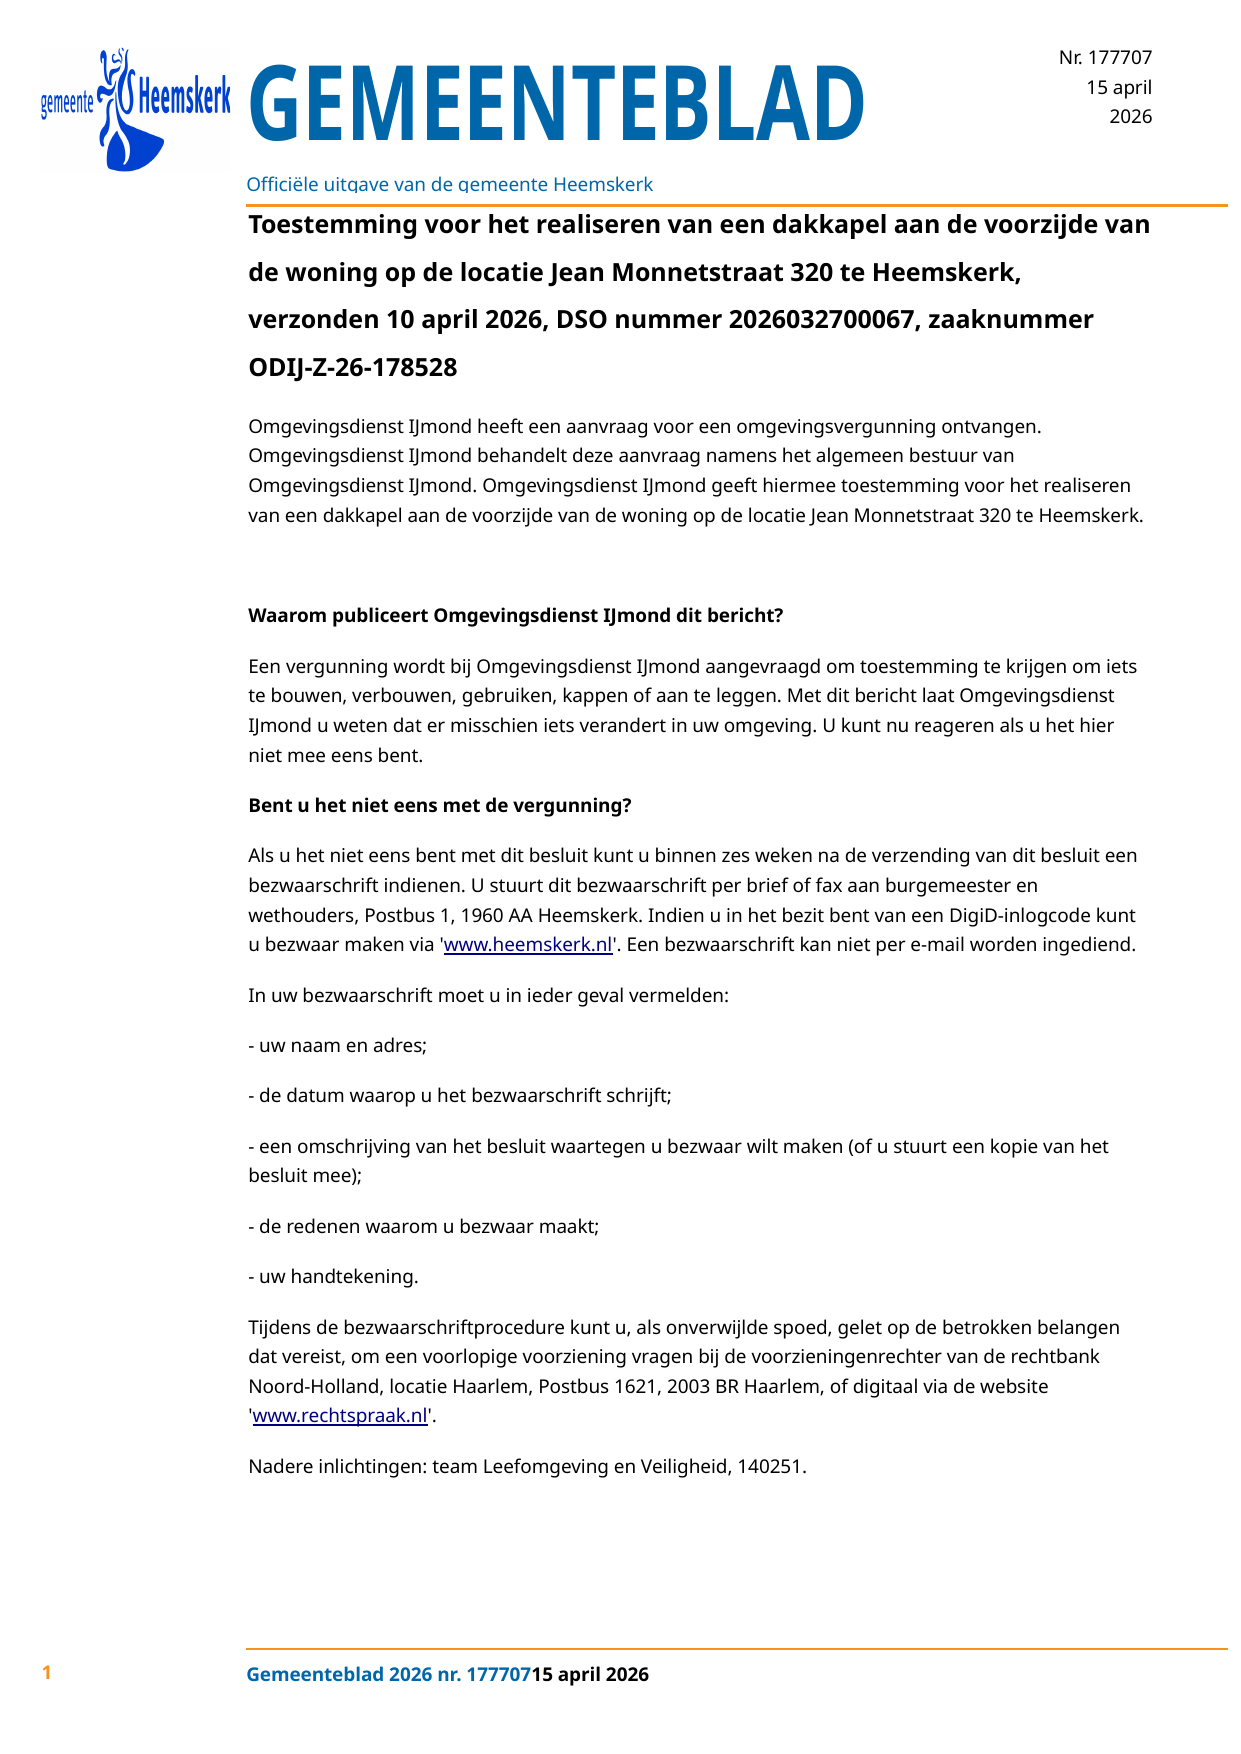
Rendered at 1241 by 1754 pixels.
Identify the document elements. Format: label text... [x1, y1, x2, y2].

picture [41, 47, 231, 172]
text - uw handtekening. [248, 1263, 1152, 1289]
text - een omschrijving van het besluit waartegen u bezwaar wilt maken (of u stuurt een kopie van het besluit mee); [248, 1133, 1152, 1188]
text Tijdens de bezwaarschriftprocedure kunt u, als onverwijlde spoed, gelet op de betrokken belangen dat vereist, om een voorlopige voorziening vragen bij de voorzieningenrechter van de rechtbank Noord-Holland, locatie Haarlem, Postbus 1621, 2003 BR Haarlem, of digitaal via de website 'www.rechtspraak.nl'. [248, 1314, 1152, 1428]
text - de redenen waarom u bezwaar maakt; [248, 1213, 1152, 1239]
text - uw naam en adres; [248, 1032, 1152, 1058]
text Als u het niet eens bent met dit besluit kunt u binnen zes weken na de verzending van dit besluit een bezwaarschrift indienen. U stuurt dit bezwaarschrift per brief of fax aan burgemeester en wethouders, Postbus 1, 1960 AA Heemskerk. Indien u in het bezit bent van een DigiD-inlogcode kunt u bezwaar maken via 'www.heemskerk.nl'. Een bezwaarschrift kan niet per e-mail worden ingediend. [248, 843, 1152, 957]
text Bent u het niet eens met de vergunning? [248, 792, 1152, 818]
text In uw bezwaarschrift moet u in ieder geval vermelden: [248, 982, 1152, 1008]
text Toestemming voor het realiseren van een dakkapel aan de voorzijde van de woning op de locatie Jean Monnetstraat 320 te Heemskerk, verzonden 10 april 2026, DSO nummer 2026032700067, zaaknummer ODIJ-Z-26-178528 [248, 207, 1152, 384]
text - de datum waarop u het bezwaarschrift schrijft; [248, 1083, 1152, 1108]
text Een vergunning wordt bij Omgevingsdienst IJmond aangevraagd om toestemming te krijgen om iets te bouwen, verbouwen, gebruiken, kappen of aan te leggen. Met dit bericht laat Omgevingsdienst IJmond u weten dat er misschien iets verandert in uw omgeving. U kunt nu reageren als u het hier niet mee eens bent. [248, 653, 1152, 768]
text Nadere inlichtingen: team Leefomgeving en Veiligheid, 140251. [248, 1453, 1152, 1479]
text Omgevingsdienst IJmond heeft een aanvraag voor een omgevingsvergunning ontvangen. Omgevingsdienst IJmond behandelt deze aanvraag namens het algemeen bestuur van Omgevingsdienst IJmond. Omgevingsdienst IJmond geeft hiermee toestemming voor het realiseren van een dakkapel aan de voorzijde van de woning op de locatie Jean Monnetstraat 320 te Heemskerk. [248, 413, 1152, 528]
text Waarom publiceert Omgevingsdienst IJmond dit bericht? [248, 603, 1152, 628]
